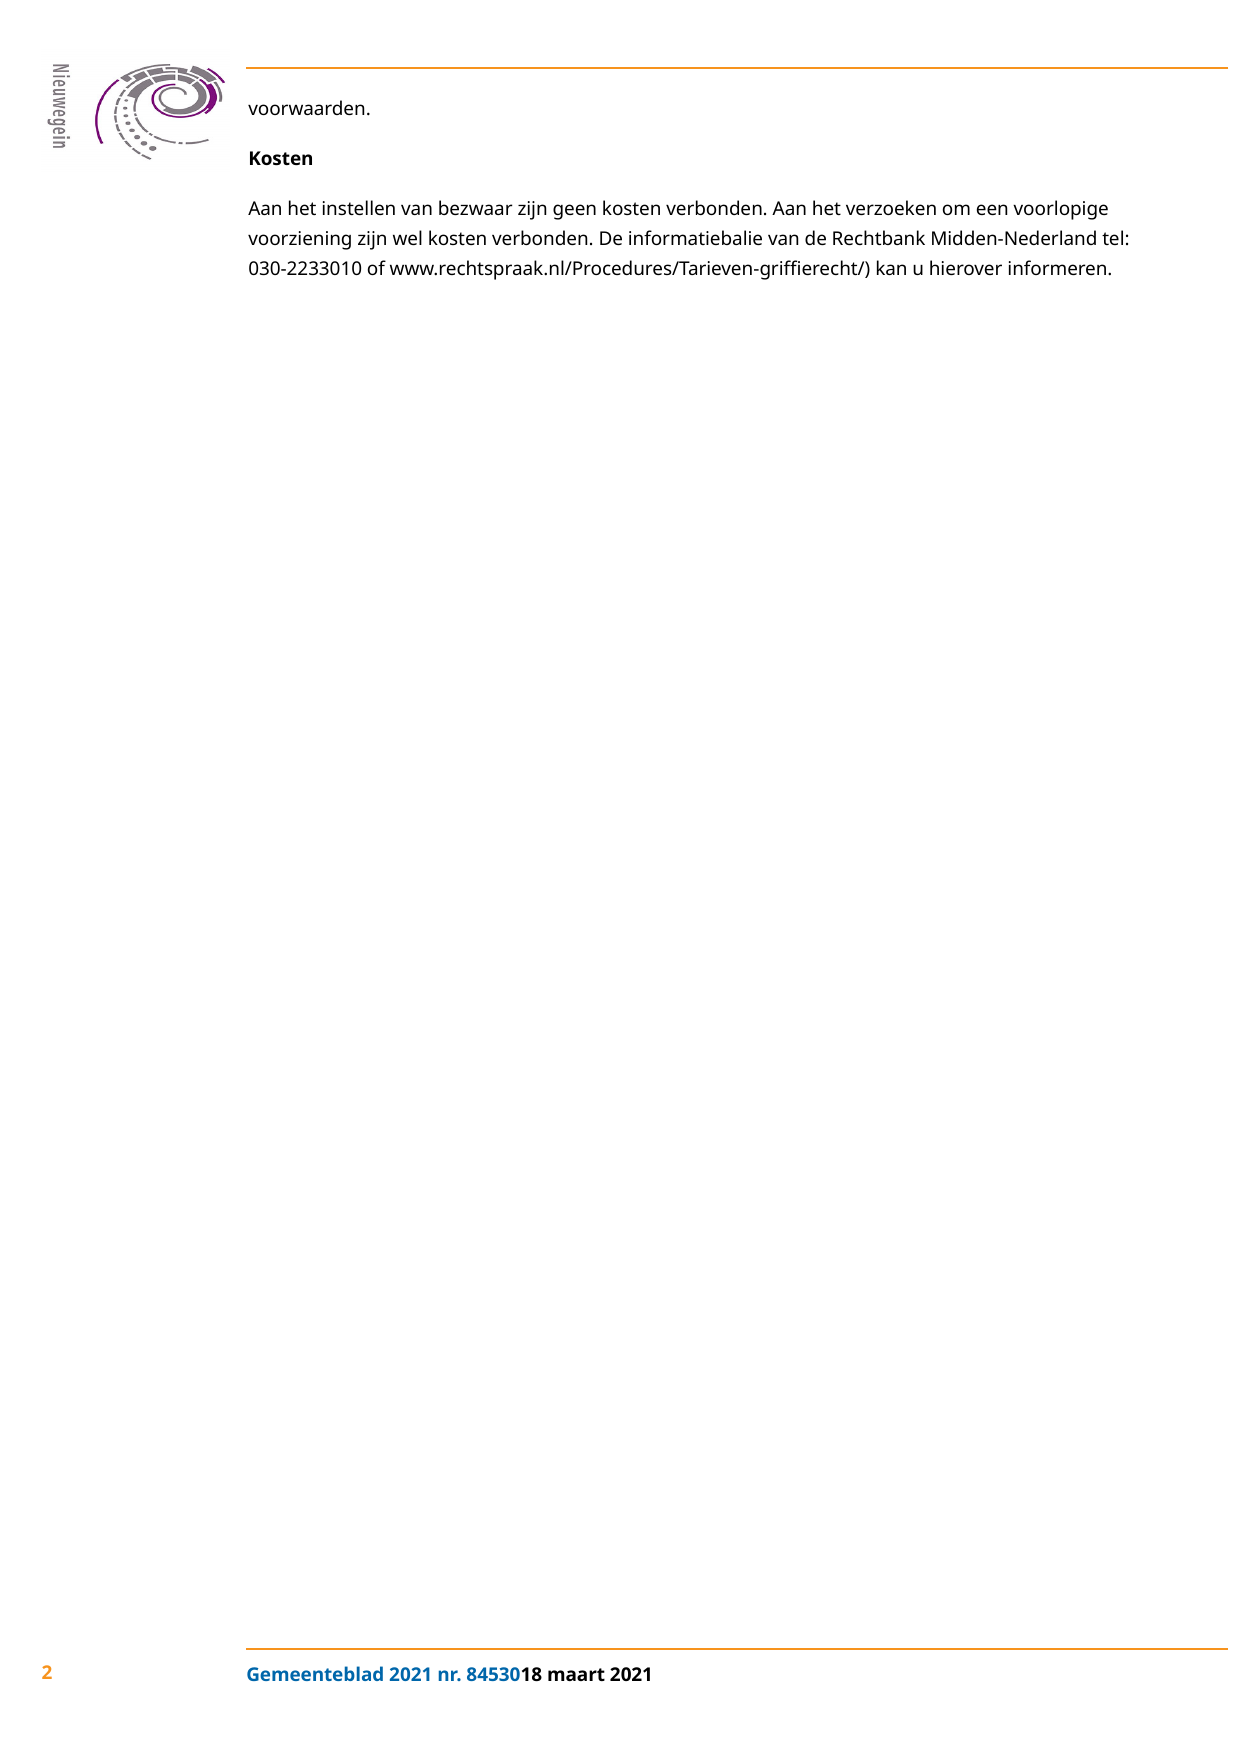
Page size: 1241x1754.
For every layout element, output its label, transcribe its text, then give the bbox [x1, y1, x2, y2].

text Aan het instellen van bezwaar zijn geen kosten verbonden. Aan het verzoeken om een voorlopige voorziening zijn wel kosten verbonden. De informatiebalie van de Rechtbank Midden-Nederland tel: 030-2233010 of www.rechtspraak.nl/Procedures/Tarieven-griffierecht/) kan u hierover informeren. [248, 196, 1152, 281]
text voorwaarden. [248, 95, 1152, 121]
text Kosten [248, 145, 1152, 171]
picture [41, 47, 231, 172]
